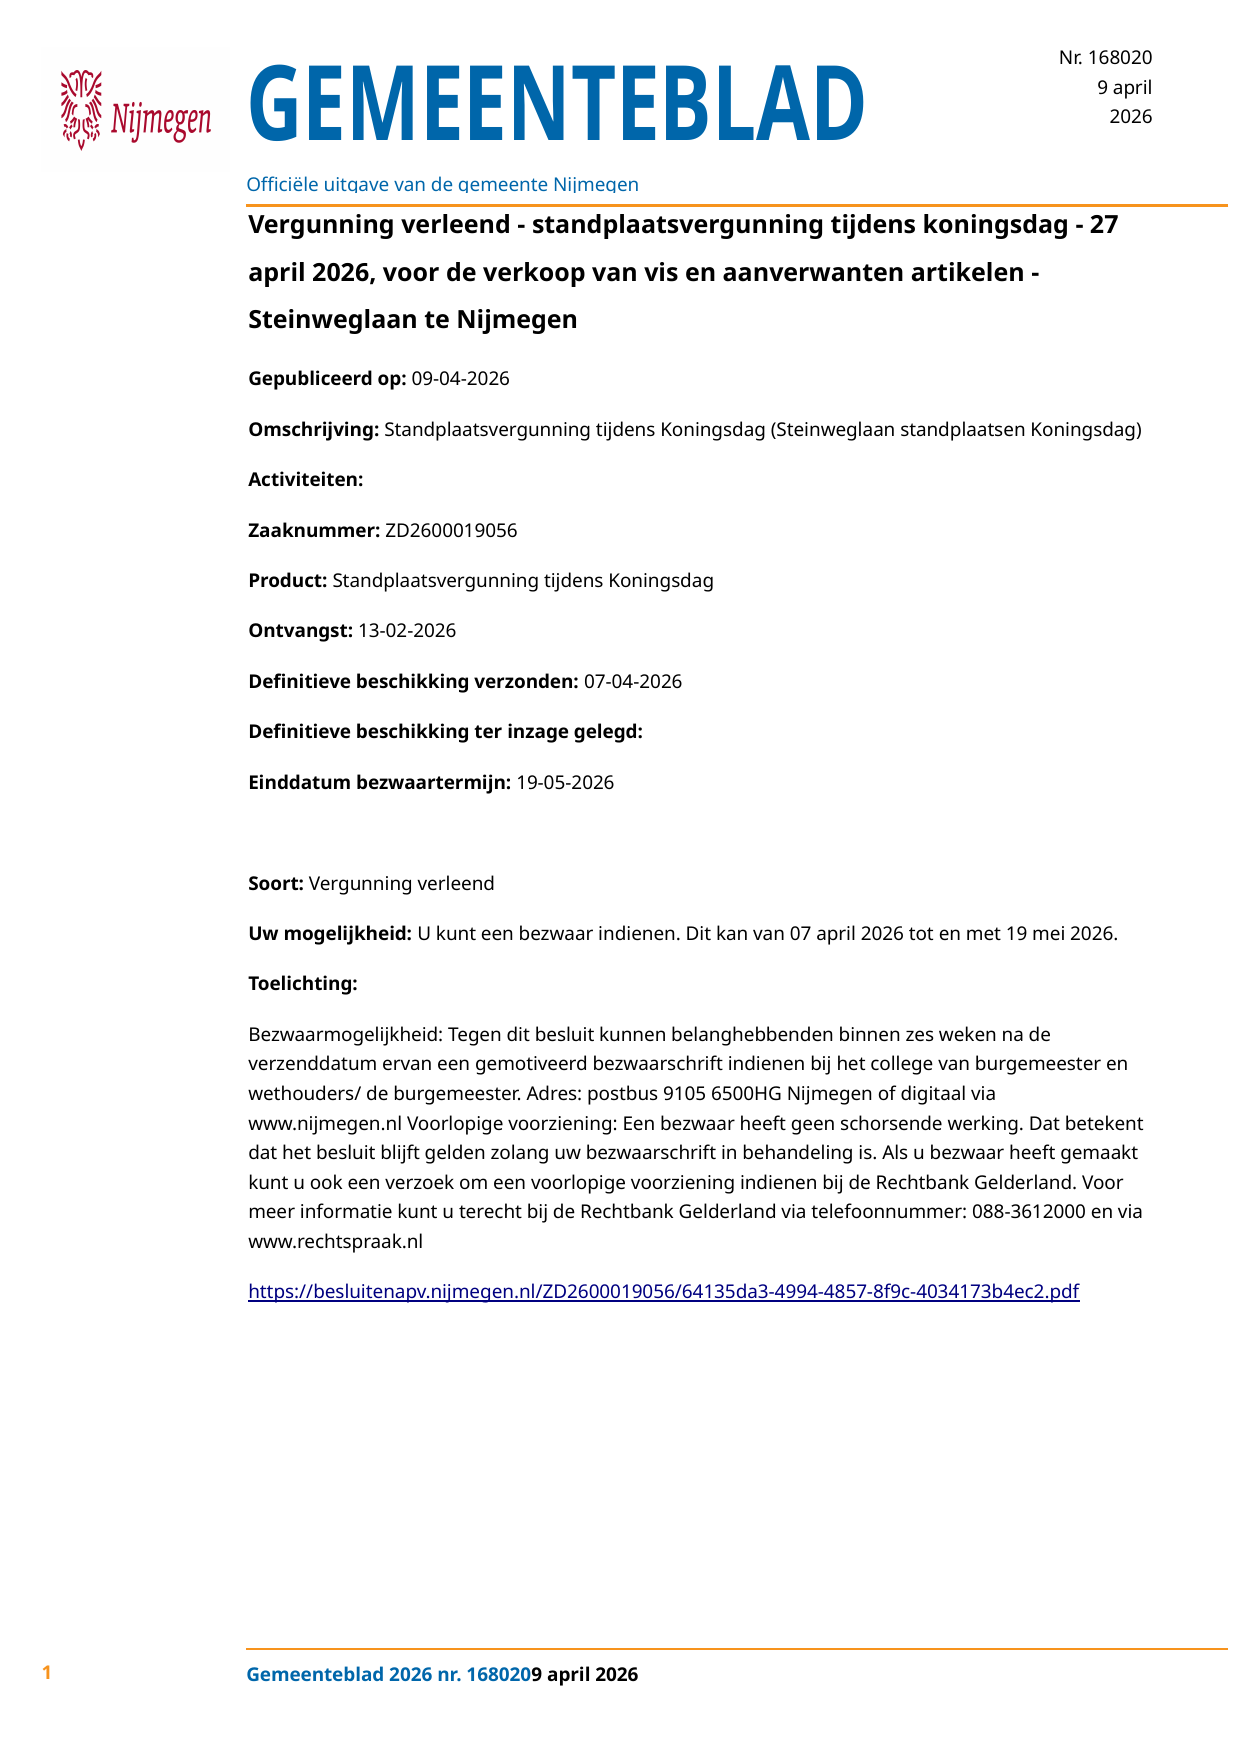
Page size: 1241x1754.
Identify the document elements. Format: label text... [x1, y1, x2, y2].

picture [41, 47, 231, 172]
text Einddatum bezwaartermijn: 19-05-2026 [248, 769, 1152, 794]
text Soort: Vergunning verleend [248, 870, 1152, 895]
text Definitieve beschikking verzonden: 07-04-2026 [248, 668, 1152, 694]
text Gepubliceerd op: 09-04-2026 [248, 366, 1152, 391]
text Definitieve beschikking ter inzage gelegd: [248, 718, 1152, 744]
text Bezwaarmogelijkheid: Tegen dit besluit kunnen belanghebbenden binnen zes weken na de verzenddatum ervan een gemotiveerd bezwaarschrift indienen bij het college van burgemeester en wethouders/ de burgemeester. Adres: postbus 9105 6500HG Nijmegen of digitaal via www.nijmegen.nl Voorlopige voorziening: Een bezwaar heeft geen schorsende werking. Dat betekent dat het besluit blijft gelden zolang uw bezwaarschrift in behandeling is. Als u bezwaar heeft gemaakt kunt u ook een verzoek om een voorlopige voorziening indienen bij de Rechtbank Gelderland. Voor meer informatie kunt u terecht bij de Rechtbank Gelderland via telefoonnummer: 088-3612000 en via www.rechtspraak.nl [248, 1021, 1152, 1254]
text Product: Standplaatsvergunning tijdens Koningsdag [248, 567, 1152, 593]
text Vergunning verleend - standplaatsvergunning tijdens koningsdag - 27 april 2026, voor de verkoop van vis en aanverwanten artikelen - Steinweglaan te Nijmegen [248, 207, 1152, 336]
text Toelichting: [248, 971, 1152, 996]
text Zaaknummer: ZD2600019056 [248, 517, 1152, 542]
text Activiteiten: [248, 466, 1152, 492]
text Uw mogelijkheid: U kunt een bezwaar indienen. Dit kan van 07 april 2026 tot en met 19 mei 2026. [248, 920, 1152, 946]
text https://besluitenapv.nijmegen.nl/ZD2600019056/64135da3-4994-4857-8f9c-4034173b4ec2.pdf [248, 1278, 1152, 1304]
text Ontvangst: 13-02-2026 [248, 618, 1152, 643]
text Omschrijving: Standplaatsvergunning tijdens Koningsdag (Steinweglaan standplaatsen Koningsdag) [248, 416, 1152, 442]
